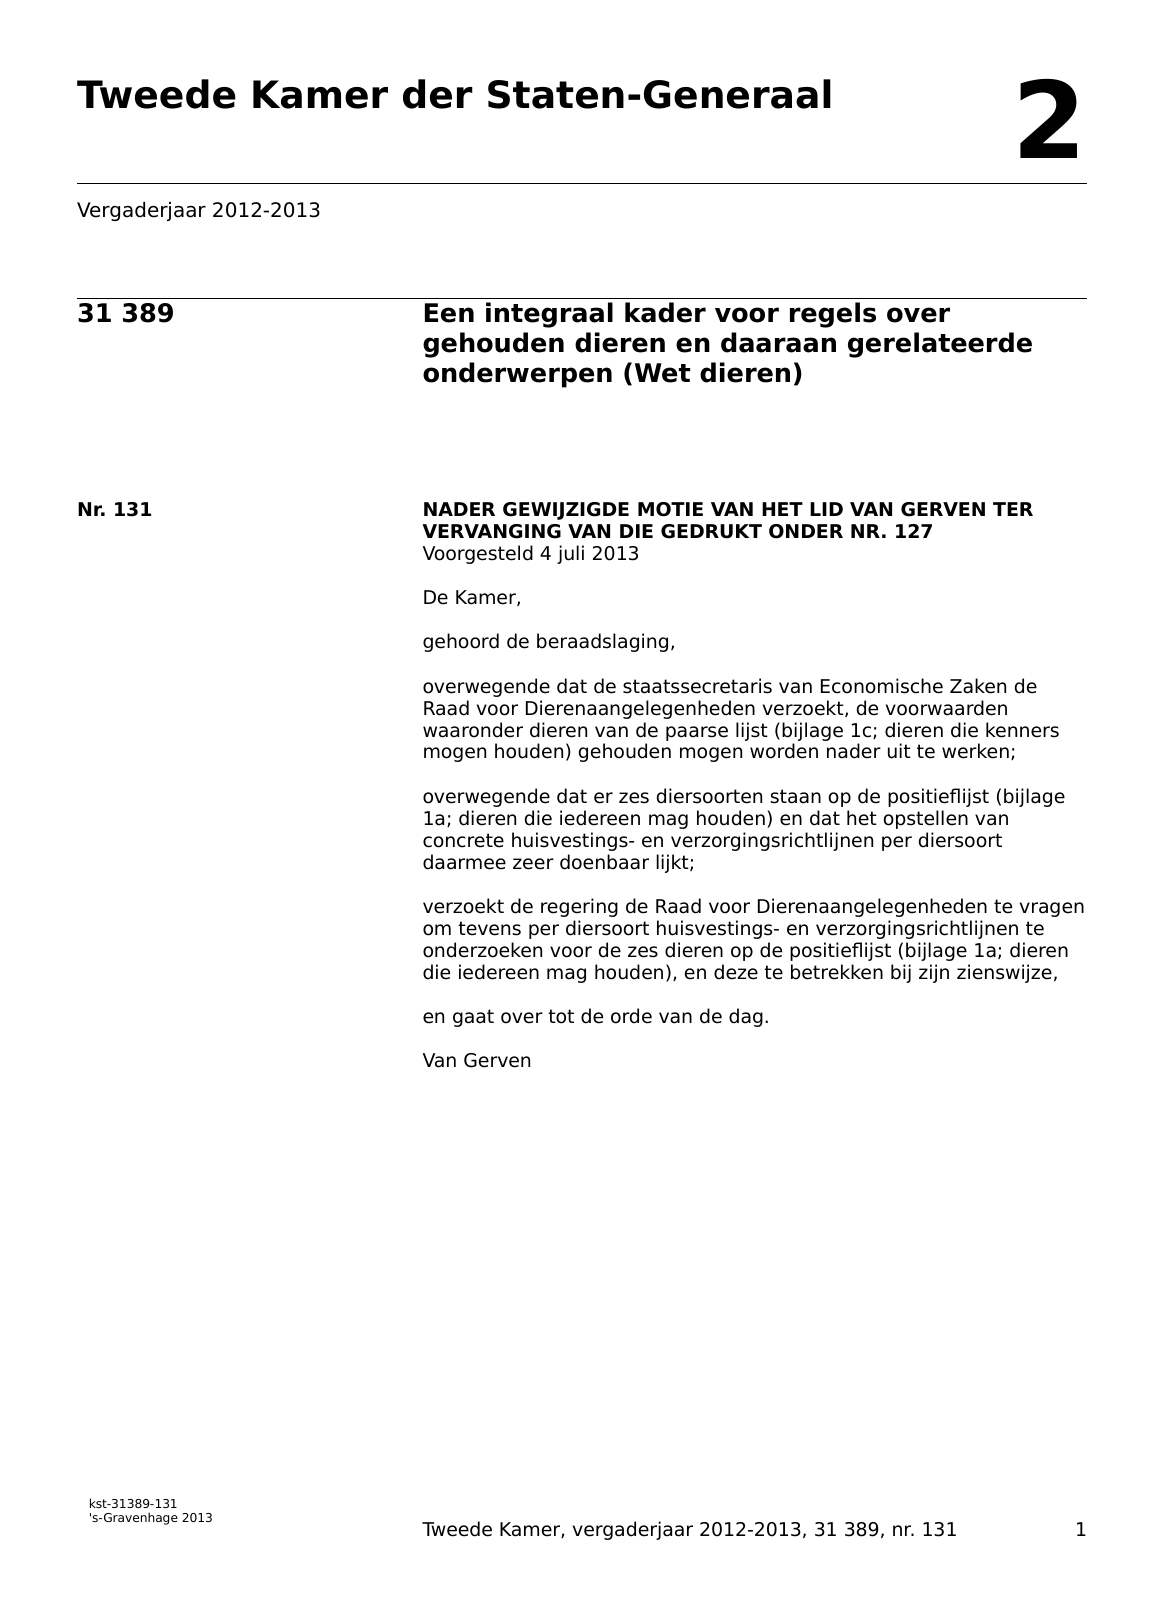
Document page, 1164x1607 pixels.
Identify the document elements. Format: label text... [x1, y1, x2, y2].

text overwegende dat er zes diersoorten staan op de positieflijst (bijlage 1a; dieren die iedereen mag houden) en dat het opstellen van concrete huisvestings- en verzorgingsrichtlijnen per diersoort daarmee zeer doenbaar lijkt; [422, 786, 1087, 873]
text verzoekt de regering de Raad voor Dierenaangelegenheden te vragen om tevens per diersoort huisvestings- en verzorgingsrichtlijnen te onderzoeken voor de zes dieren op de positieflijst (bijlage 1a; dieren die iedereen mag houden), en deze te betrekken bij zijn zienswijze, [422, 896, 1087, 984]
text kst-31389-131 [88, 1497, 323, 1511]
text en gaat over tot de orde van de dag. [422, 1006, 1087, 1028]
text Van Gerven [422, 1050, 1087, 1072]
text gehoord de beraadslaging, [422, 631, 1087, 653]
text De Kamer, [422, 587, 1087, 609]
text Voorgesteld 4 juli 2013 [422, 543, 1087, 565]
table_header Tweede Kamer der Staten-Generaal [77, 59, 886, 183]
text 's-Gravenhage 2013 [88, 1511, 323, 1525]
table_cell Vergaderjaar 2012-2013 [77, 184, 1087, 298]
subtitle Nr. 131 NADER GEWIJZIGDE MOTIE VAN HET LID VAN GERVEN TER VERVANGING VAN DIE GEDRUKT ONDER NR. 127 [77, 499, 1087, 543]
text overwegende dat de staatssecretaris van Economische Zaken de Raad voor Dierenaangelegenheden verzoekt, de voorwaarden waaronder dieren van de paarse lijst (bijlage 1c; dieren die kenners mogen houden) gehouden mogen worden nader uit te werken; [422, 676, 1087, 763]
table_header 2 [886, 59, 1087, 183]
subtitle 31 389 Een integraal kader voor regels over gehouden dieren en daaraan gerelateerde onderwerpen (Wet dieren) [77, 299, 1087, 388]
